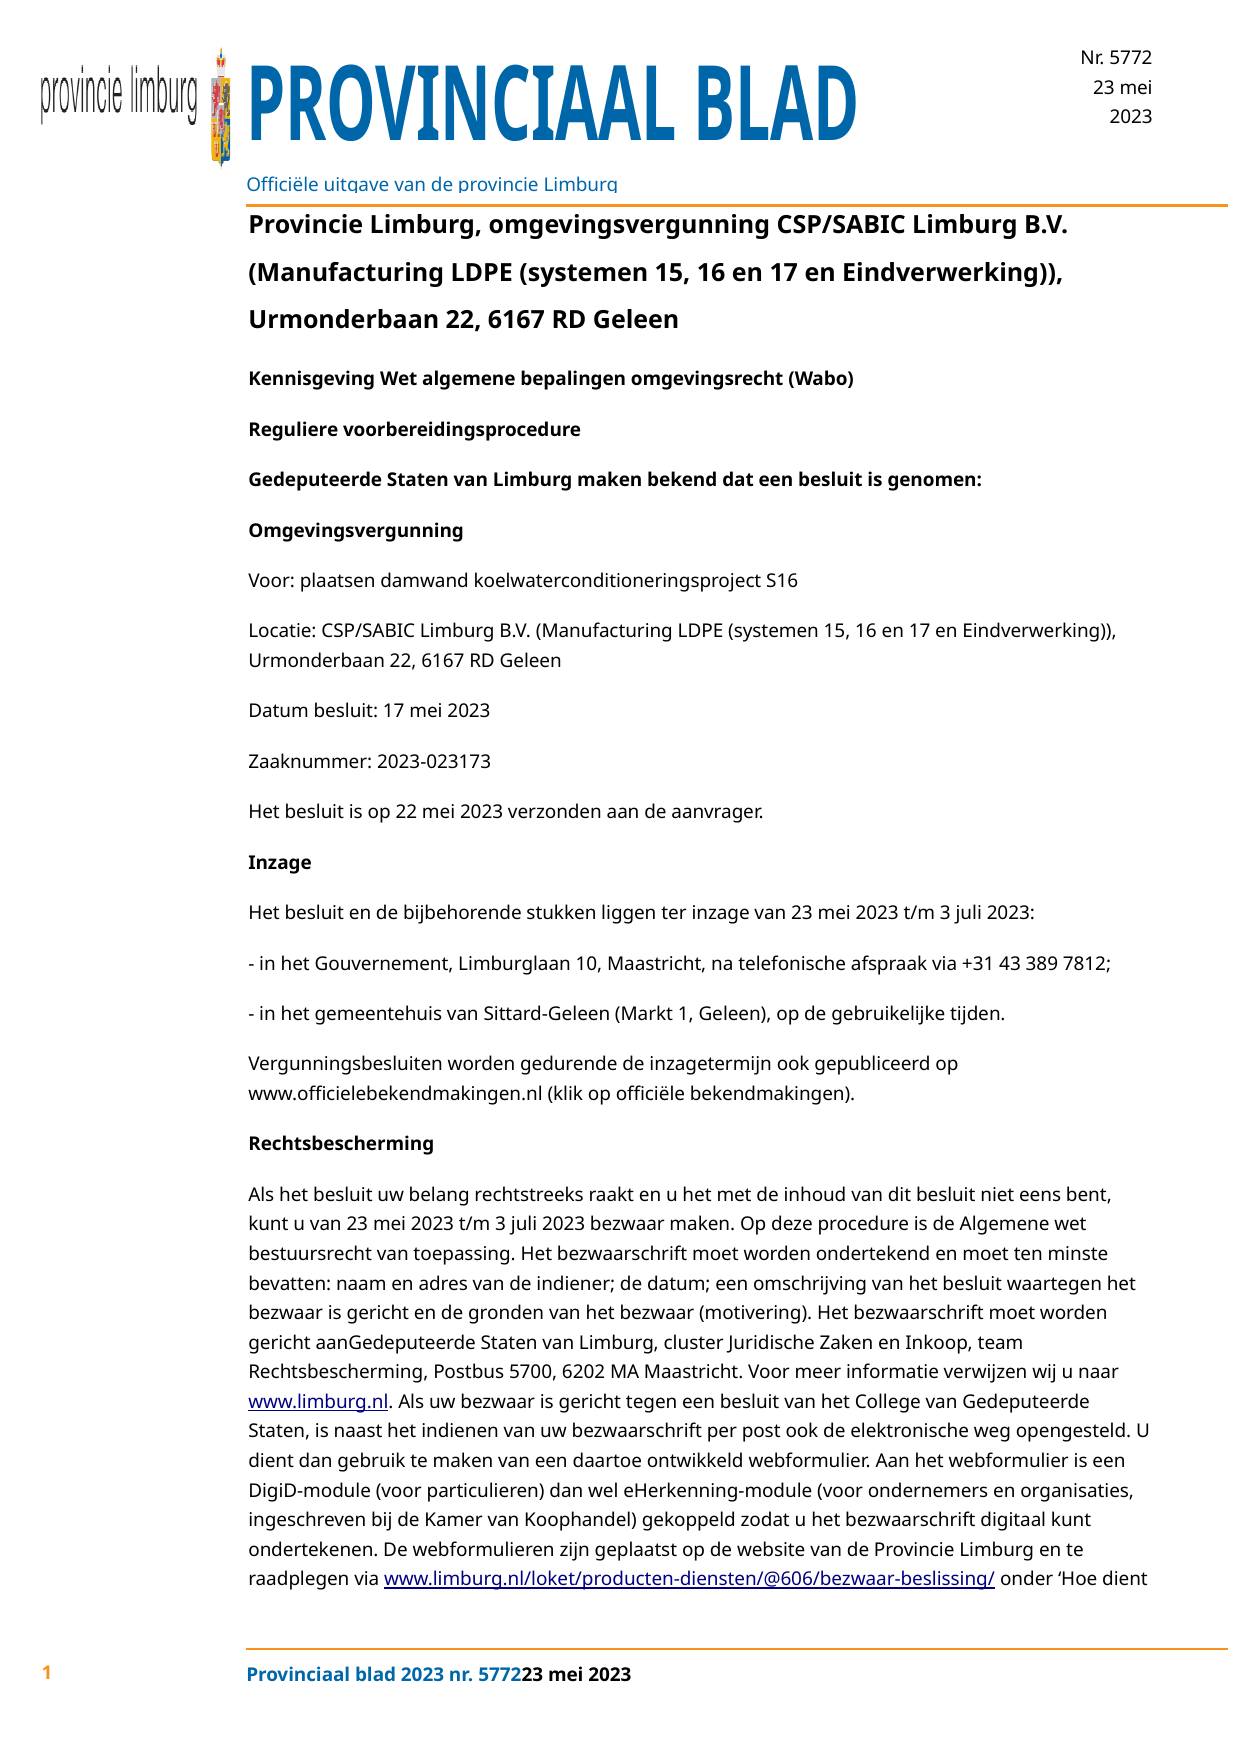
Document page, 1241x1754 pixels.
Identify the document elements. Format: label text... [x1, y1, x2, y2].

text Reguliere voorbereidingsprocedure [248, 416, 1152, 442]
text Locatie: CSP/SABIC Limburg B.V. (Manufacturing LDPE (systemen 15, 16 en 17 en Eindverwerking)), Urmonderbaan 22, 6167 RD Geleen [248, 618, 1152, 673]
text Kennisgeving Wet algemene bepalingen omgevingsrecht (Wabo) [248, 366, 1152, 391]
text Inzage [248, 849, 1152, 874]
text Het besluit is op 22 mei 2023 verzonden aan de aanvrager. [248, 798, 1152, 824]
text Gedeputeerde Staten van Limburg maken bekend dat een besluit is genomen: [248, 466, 1152, 492]
text Vergunningsbesluiten worden gedurende de inzagetermijn ook gepubliceerd op www.officielebekendmakingen.nl (klik op officiële bekendmakingen). [248, 1051, 1152, 1106]
text Voor: plaatsen damwand koelwaterconditioneringsproject S16 [248, 567, 1152, 593]
text Zaaknummer: 2023-023173 [248, 748, 1152, 774]
text Als het besluit uw belang rechtstreeks raakt en u het met de inhoud van dit besluit niet eens bent, kunt u van 23 mei 2023 t/m 3 juli 2023 bezwaar maken. Op deze procedure is de Algemene wet bestuursrecht van toepassing. Het bezwaarschrift moet worden ondertekend en moet ten minste bevatten: naam en adres van de indiener; de datum; een omschrijving van het besluit waartegen het bezwaar is gericht en de gronden van het bezwaar (motivering). Het bezwaarschrift moet worden gericht aanGedeputeerde Staten van Limburg, cluster Juridische Zaken en Inkoop, team Rechtsbescherming, Postbus 5700, 6202 MA Maastricht. Voor meer informatie verwijzen wij u naar www.limburg.nl. Als uw bezwaar is gericht tegen een besluit van het College van Gedeputeerde Staten, is naast het indienen van uw bezwaarschrift per post ook de elektronische weg opengesteld. U dient dan gebruik te maken van een daartoe ontwikkeld webformulier. Aan het webformulier is een DigiD-module (voor particulieren) dan wel eHerkenning-module (voor ondernemers en organisaties, ingeschreven bij de Kamer van Koophandel) gekoppeld zodat u het bezwaarschrift digitaal kunt ondertekenen. De webformulieren zijn geplaatst op de website van de Provincie Limburg en te raadplegen via www.limburg.nl/loket/producten-diensten/@606/bezwaar-beslissing/ onder ‘Hoe dient [248, 1181, 1152, 1591]
text Rechtsbescherming [248, 1131, 1152, 1156]
text - in het Gouvernement, Limburglaan 10, Maastricht, na telefonische afspraak via +31 43 389 7812; [248, 950, 1152, 975]
text Datum besluit: 17 mei 2023 [248, 698, 1152, 723]
text Omgevingsvergunning [248, 517, 1152, 542]
picture [41, 47, 231, 172]
text - in het gemeentehuis van Sittard-Geleen (Markt 1, Geleen), op de gebruikelijke tijden. [248, 1000, 1152, 1026]
text Het besluit en de bijbehorende stukken liggen ter inzage van 23 mei 2023 t/m 3 juli 2023: [248, 899, 1152, 925]
text Provincie Limburg, omgevingsvergunning CSP/SABIC Limburg B.V. (Manufacturing LDPE (systemen 15, 16 en 17 en Eindverwerking)), Urmonderbaan 22, 6167 RD Geleen [248, 207, 1152, 336]
